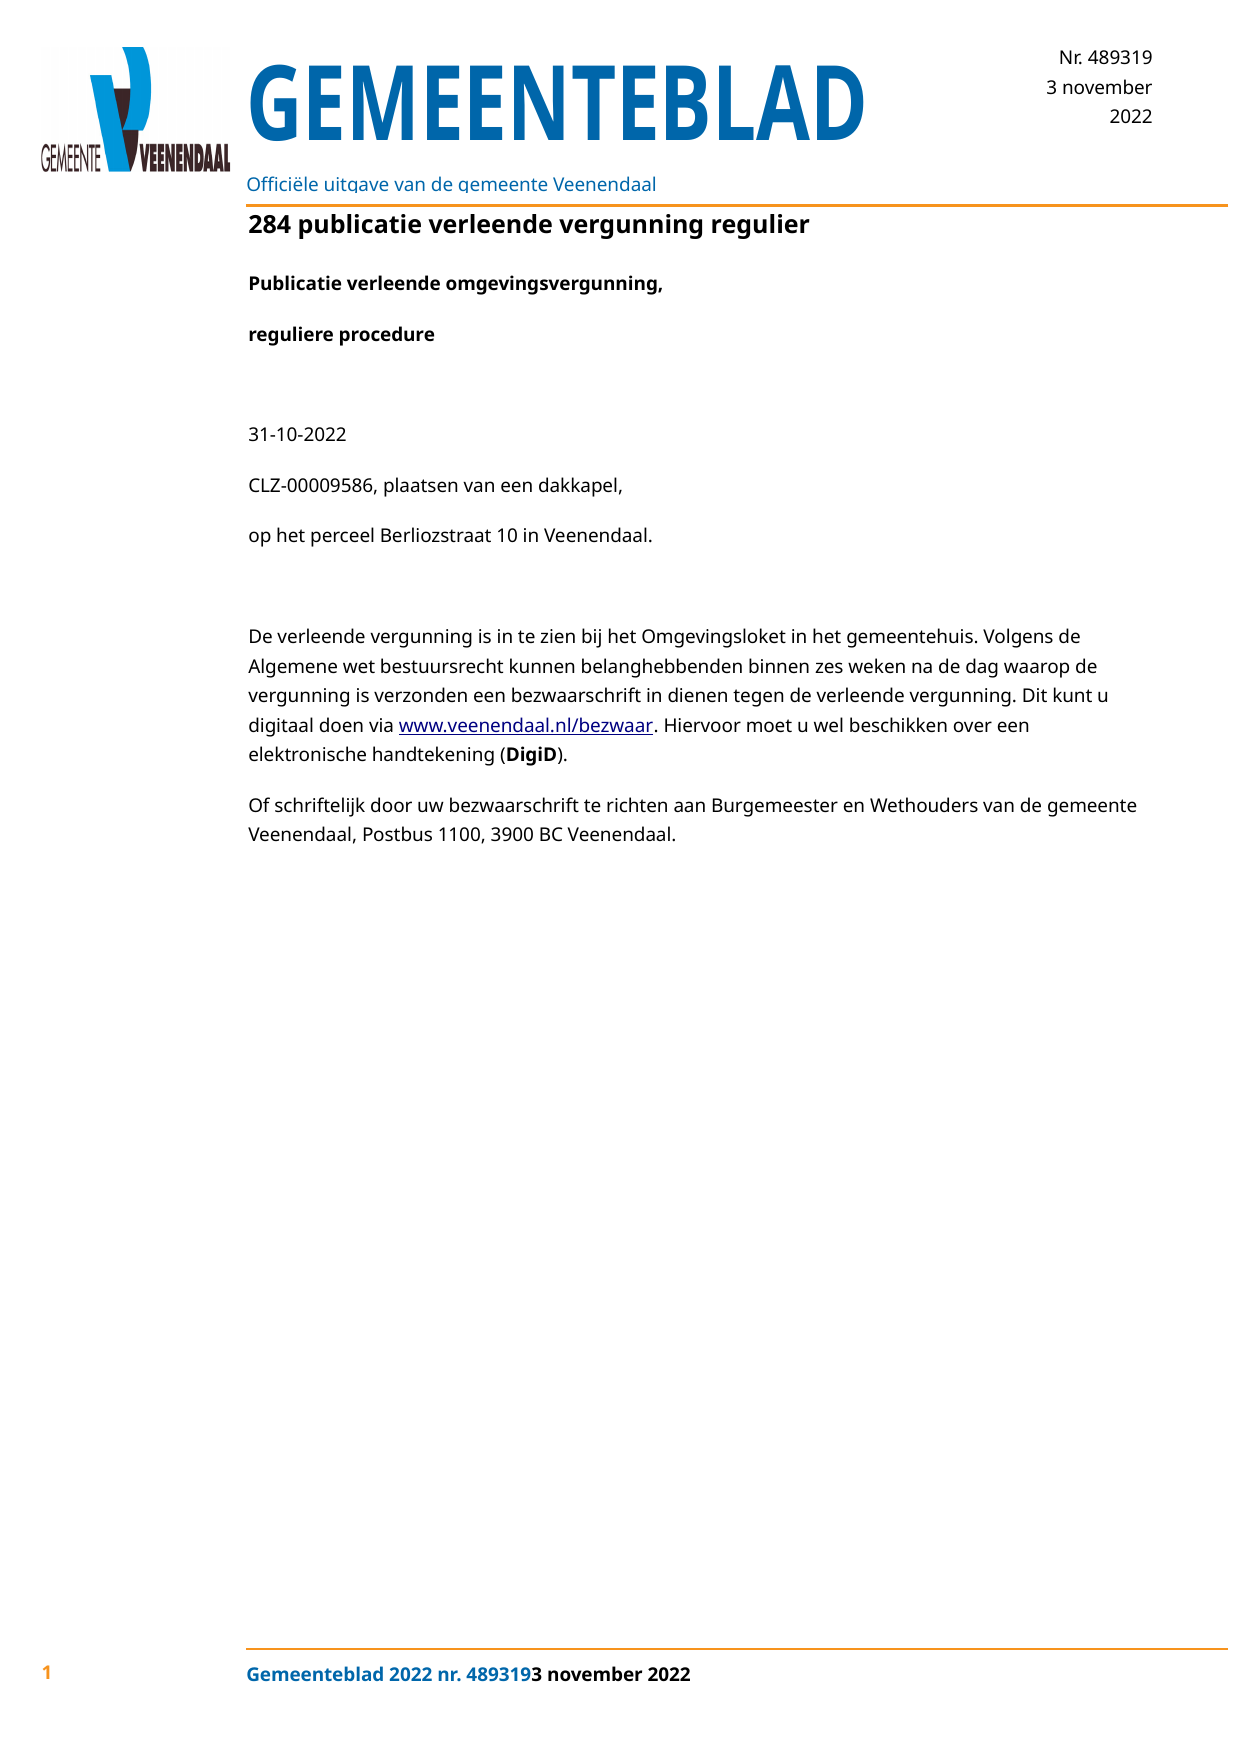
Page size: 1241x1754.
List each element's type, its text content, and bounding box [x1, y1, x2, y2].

text De verleende vergunning is in te zien bij het Omgevingsloket in het gemeentehuis. Volgens de Algemene wet bestuursrecht kunnen belanghebbenden binnen zes weken na de dag waarop de vergunning is verzonden een bezwaarschrift in dienen tegen de verleende vergunning. Dit kunt u digitaal doen via www.veenendaal.nl/bezwaar. Hiervoor moet u wel beschikken over een elektronische handtekening (DigiD). [248, 623, 1152, 767]
picture [41, 47, 130, 172]
text reguliere procedure [248, 321, 1152, 346]
text Of schriftelijk door uw bezwaarschrift te richten aan Burgemeester en Wethouders van de gemeente Veenendaal, Postbus 1100, 3900 BC Veenendaal. [248, 792, 1152, 847]
text 31-10-2022 [248, 422, 1152, 447]
text op het perceel Berliozstraat 10 in Veenendaal. [248, 522, 1152, 548]
picture [123, 47, 231, 172]
text CLZ-00009586, plaatsen van een dakkapel, [248, 472, 1152, 498]
text 284 publicatie verleende vergunning regulier [248, 207, 1152, 241]
text Publicatie verleende omgevingsvergunning, [248, 270, 1152, 296]
